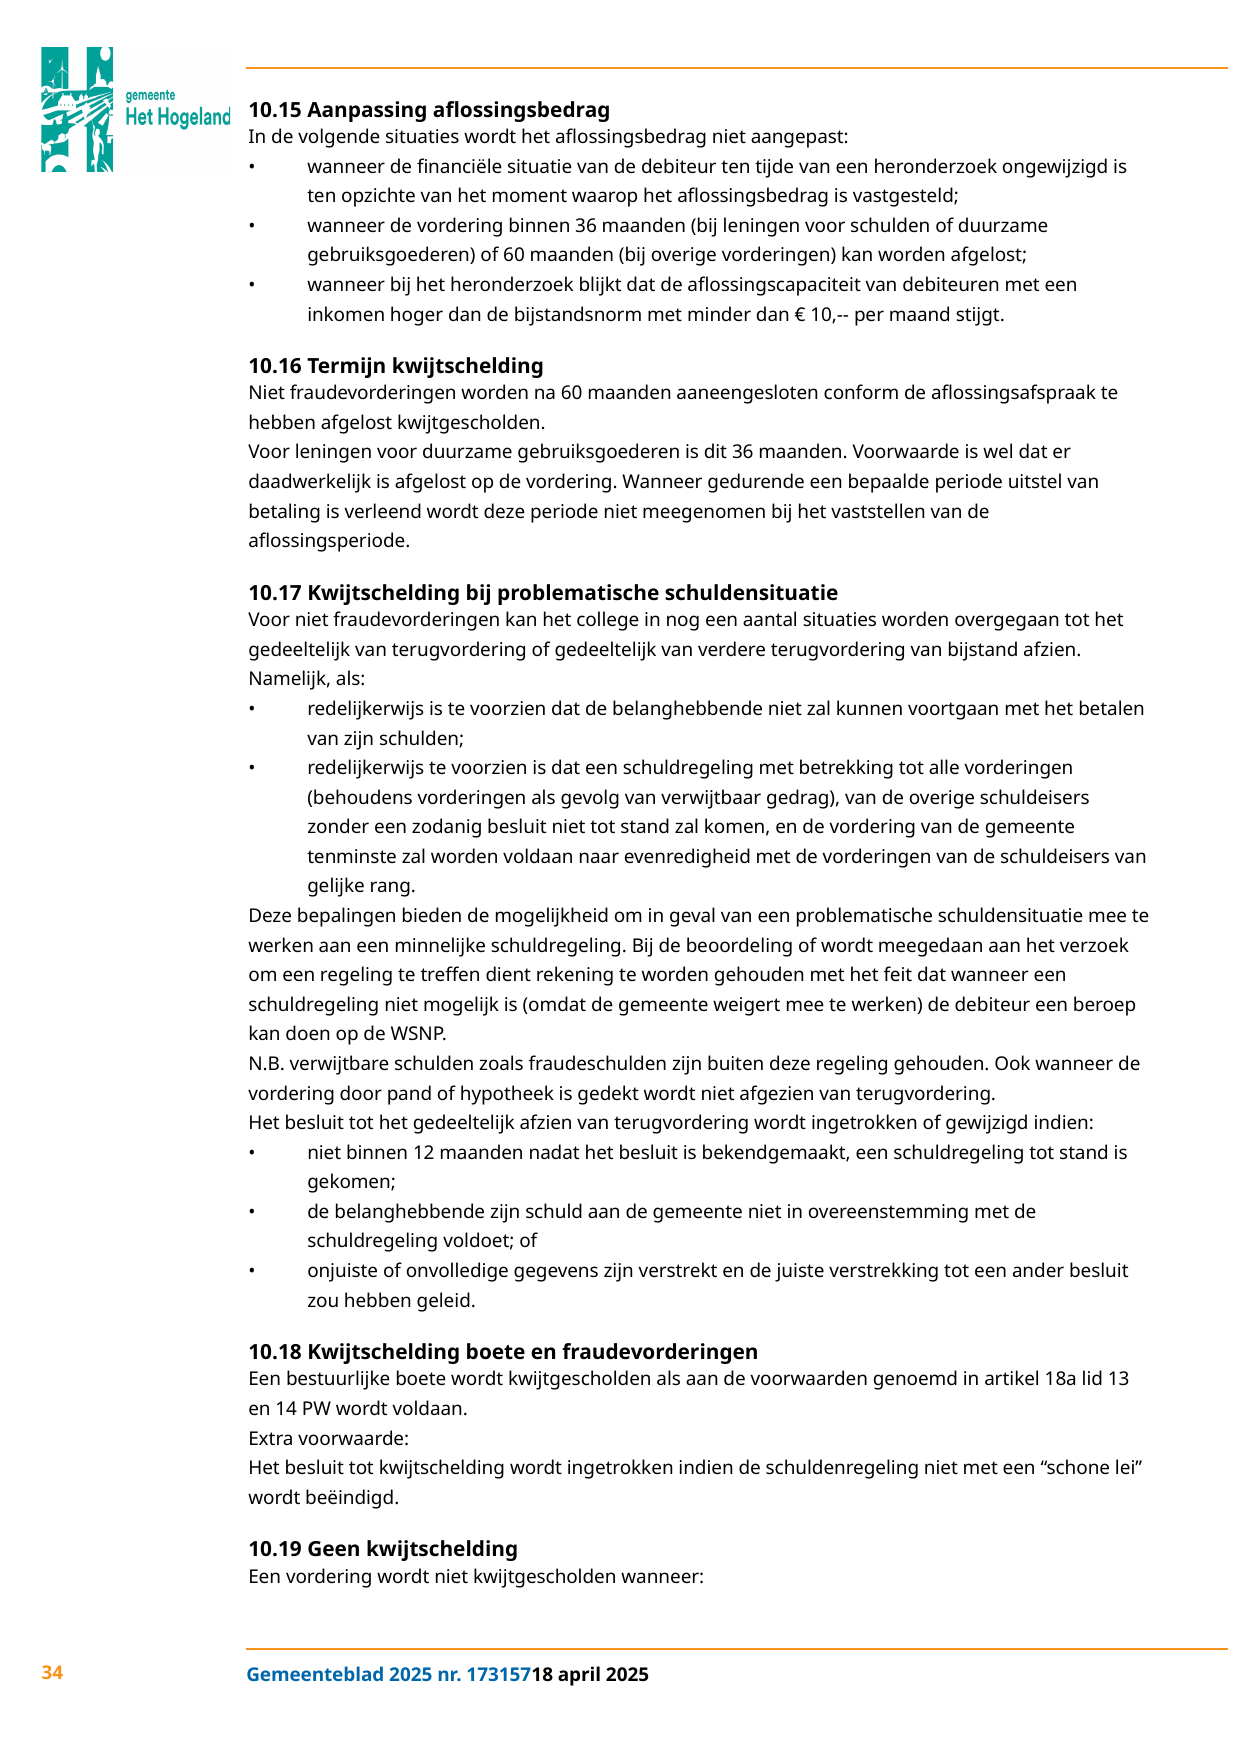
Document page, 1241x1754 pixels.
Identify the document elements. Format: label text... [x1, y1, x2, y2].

text In de volgende situaties wordt het aflossingsbedrag niet aangepast: [248, 123, 1152, 149]
text Het besluit tot kwijtschelding wordt ingetrokken indien de schuldenregeling niet met een “schone lei” wordt beëindigd. [248, 1454, 1152, 1510]
text 10.17 Kwijtschelding bij problematische schuldensituatie [248, 578, 1152, 606]
text Een bestuurlijke boete wordt kwijtgescholden als aan de voorwaarden genoemd in artikel 18a lid 13 en 14 PW wordt voldaan. [248, 1366, 1152, 1421]
text 10.18 Kwijtschelding boete en fraudevorderingen [248, 1337, 1152, 1366]
list wanneer de vordering binnen 36 maanden (bij leningen voor schulden of duurzame gebruiksgoederen) of 60 maanden (bij overige vorderingen) kan worden afgelost; [248, 212, 1152, 267]
list wanneer de financiële situatie van de debiteur ten tijde van een heronderzoek ongewijzigd is ten opzichte van het moment waarop het aflossingsbedrag is vastgesteld; [248, 153, 1152, 208]
list redelijkerwijs te voorzien is dat een schuldregeling met betrekking tot alle vorderingen (behoudens vorderingen als gevolg van verwijtbaar gedrag), van de overige schuldeisers zonder een zodanig besluit niet tot stand zal komen, en de vordering van de gemeente tenminste zal worden voldaan naar evenredigheid met de vorderingen van de schuldeisers van gelijke rang. [248, 754, 1152, 898]
text Voor leningen voor duurzame gebruiksgoederen is dit 36 maanden. Voorwaarde is wel dat er daadwerkelijk is afgelost op de vordering. Wanneer gedurende een bepaalde periode uitstel van betaling is verleend wordt deze periode niet meegenomen bij het vaststellen van de aflossingsperiode. [248, 439, 1152, 553]
list wanneer bij het heronderzoek blijkt dat de aflossingscapaciteit van debiteuren met een inkomen hoger dan de bijstandsnorm met minder dan € 10,-- per maand stijgt. [248, 271, 1152, 326]
text Namelijk, als: [248, 666, 1152, 691]
text Extra voorwaarde: [248, 1425, 1152, 1451]
text 10.15 Aanpassing aflossingsbedrag [248, 95, 1152, 123]
text N.B. verwijtbare schulden zoals fraudeschulden zijn buiten deze regeling gehouden. Ook wanneer de vordering door pand of hypotheek is gedekt wordt niet afgezien van terugvordering. [248, 1050, 1152, 1105]
picture [41, 47, 231, 172]
text 10.19 Geen kwijtschelding [248, 1534, 1152, 1563]
list niet binnen 12 maanden nadat het besluit is bekendgemaakt, een schuldregeling tot stand is gekomen; [248, 1139, 1152, 1194]
text Een vordering wordt niet kwijtgescholden wanneer: [248, 1563, 1152, 1588]
text Het besluit tot het gedeeltelijk afzien van terugvordering wordt ingetrokken of gewijzigd indien: [248, 1109, 1152, 1135]
list onjuiste of onvolledige gegevens zijn verstrekt en de juiste verstrekking tot een ander besluit zou hebben geleid. [248, 1257, 1152, 1312]
list de belanghebbende zijn schuld aan de gemeente niet in overeenstemming met de schuldregeling voldoet; of [248, 1198, 1152, 1253]
list redelijkerwijs is te voorzien dat de belanghebbende niet zal kunnen voortgaan met het betalen van zijn schulden; [248, 695, 1152, 750]
text Niet fraudevorderingen worden na 60 maanden aaneengesloten conform de aflossingsafspraak te hebben afgelost kwijtgescholden. [248, 379, 1152, 435]
text Voor niet fraudevorderingen kan het college in nog een aantal situaties worden overgegaan tot het gedeeltelijk van terugvordering of gedeeltelijk van verdere terugvordering van bijstand afzien. [248, 606, 1152, 662]
text 10.16 Termijn kwijtschelding [248, 351, 1152, 379]
text Deze bepalingen bieden de mogelijkheid om in geval van een problematische schuldensituatie mee te werken aan een minnelijke schuldregeling. Bij de beoordeling of wordt meegedaan aan het verzoek om een regeling te treffen dient rekening te worden gehouden met het feit dat wanneer een schuldregeling niet mogelijk is (omdat de gemeente weigert mee te werken) de debiteur een beroep kan doen op de WSNP. [248, 902, 1152, 1046]
